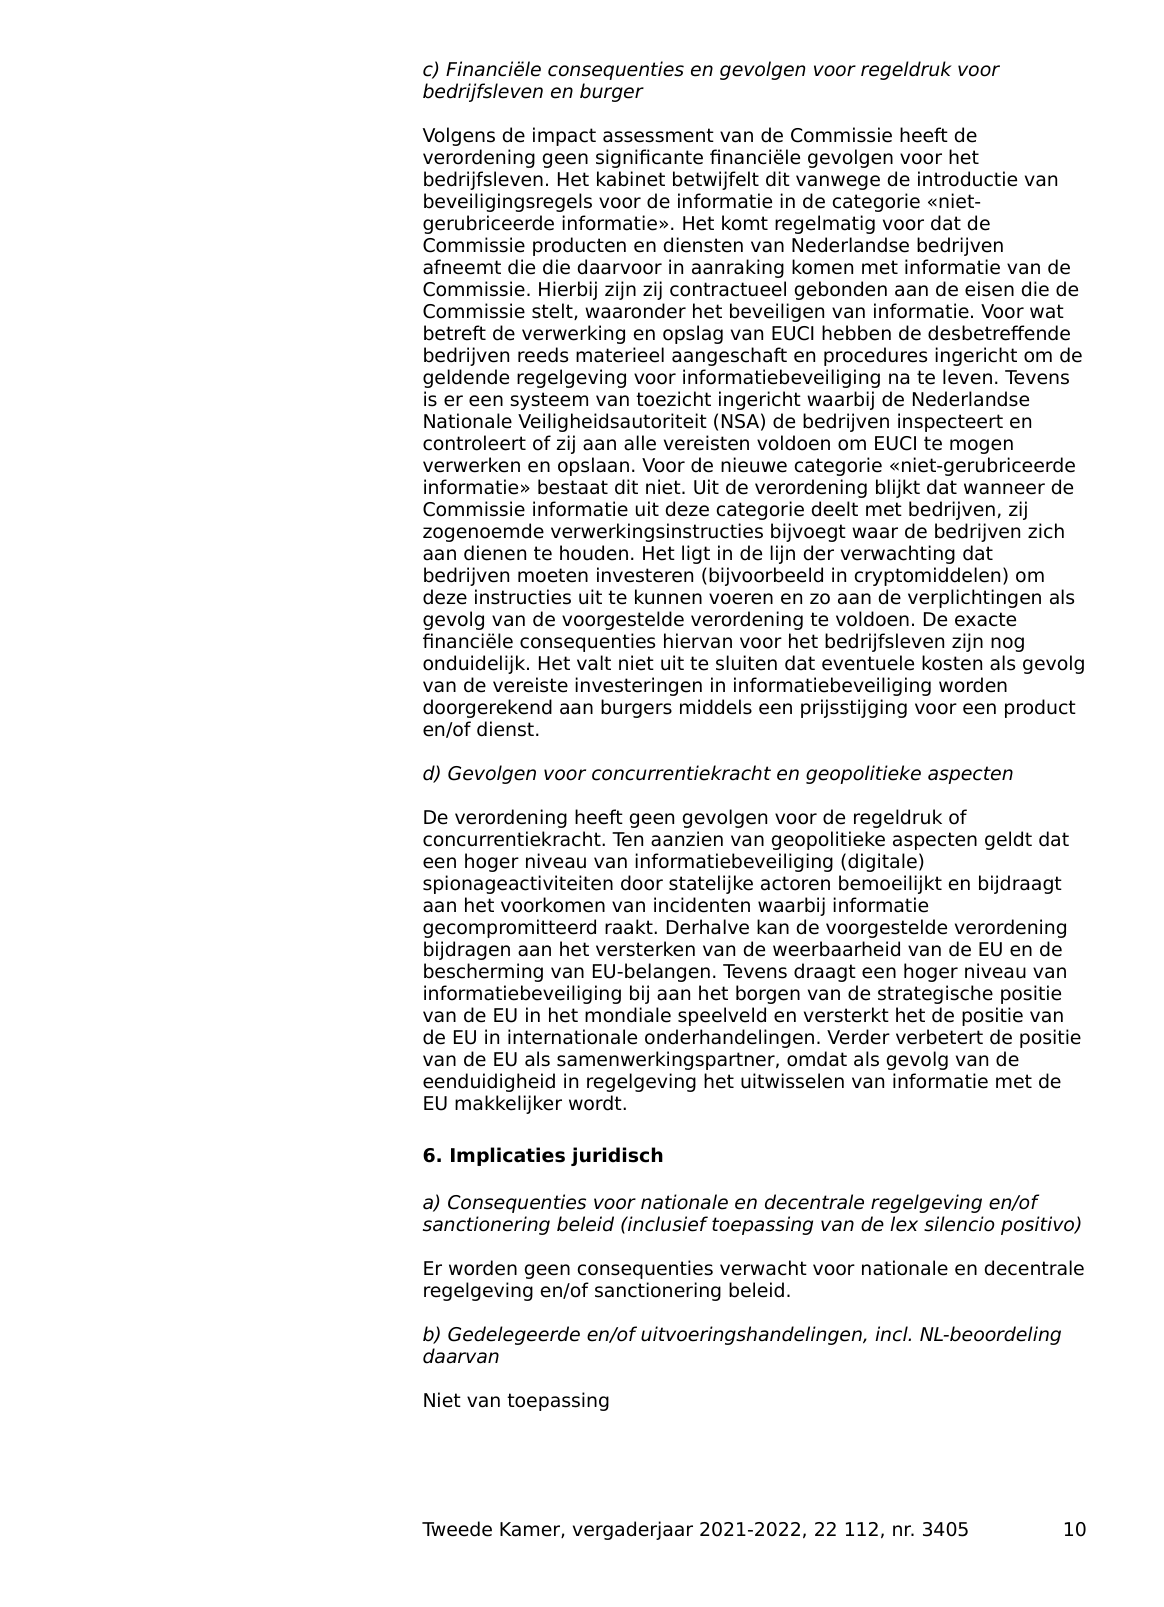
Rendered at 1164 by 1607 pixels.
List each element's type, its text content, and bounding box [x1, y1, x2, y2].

text De verordening heeft geen gevolgen voor de regeldruk of concurrentiekracht. Ten aanzien van geopolitieke aspecten geldt dat een hoger niveau van informatiebeveiliging (digitale) spionageactiviteiten door statelijke actoren bemoeilijkt en bijdraagt aan het voorkomen van incidenten waarbij informatie gecompromitteerd raakt. Derhalve kan de voorgestelde verordening bijdragen aan het versterken van de weerbaarheid van de EU en de bescherming van EU-belangen. Tevens draagt een hoger niveau van informatiebeveiliging bij aan het borgen van de strategische positie van de EU in het mondiale speelveld en versterkt het de positie van de EU in internationale onderhandelingen. Verder verbetert de positie van de EU als samenwerkingspartner, omdat als gevolg van de eenduidigheid in regelgeving het uitwisselen van informatie met de EU makkelijker wordt. [422, 807, 1087, 1115]
subtitle 6. Implicaties juridisch [422, 1145, 1087, 1167]
text Niet van toepassing [422, 1390, 1087, 1412]
text Volgens de impact assessment van de Commissie heeft de verordening geen significante financiële gevolgen voor het bedrijfsleven. Het kabinet betwijfelt dit vanwege de introductie van beveiligingsregels voor de informatie in de categorie «niet-gerubriceerde informatie». Het komt regelmatig voor dat de Commissie producten en diensten van Nederlandse bedrijven afneemt die die daarvoor in aanraking komen met informatie van de Commissie. Hierbij zijn zij contractueel gebonden aan de eisen die de Commissie stelt, waaronder het beveiligen van informatie. Voor wat betreft de verwerking en opslag van EUCI hebben de desbetreffende bedrijven reeds materieel aangeschaft en procedures ingericht om de geldende regelgeving voor informatiebeveiliging na te leven. Tevens is er een systeem van toezicht ingericht waarbij de Nederlandse Nationale Veiligheidsautoriteit (NSA) de bedrijven inspecteert en controleert of zij aan alle vereisten voldoen om EUCI te mogen verwerken en opslaan. Voor de nieuwe categorie «niet-gerubriceerde informatie» bestaat dit niet. Uit de verordening blijkt dat wanneer de Commissie informatie uit deze categorie deelt met bedrijven, zij zogenoemde verwerkingsinstructies bijvoegt waar de bedrijven zich aan dienen te houden. Het ligt in de lijn der verwachting dat bedrijven moeten investeren (bijvoorbeeld in cryptomiddelen) om deze instructies uit te kunnen voeren en zo aan de verplichtingen als gevolg van de voorgestelde verordening te voldoen. De exacte financiële consequenties hiervan voor het bedrijfsleven zijn nog onduidelijk. Het valt niet uit te sluiten dat eventuele kosten als gevolg van de vereiste investeringen in informatiebeveiliging worden doorgerekend aan burgers middels een prijsstijging voor een product en/of dienst. [422, 125, 1087, 741]
subtitle a) Consequenties voor nationale en decentrale regelgeving en/of sanctionering beleid (inclusief toepassing van de lex silencio positivo) [422, 1192, 1087, 1236]
subtitle b) Gedelegeerde en/of uitvoeringshandelingen, incl. NL-beoordeling daarvan [422, 1324, 1087, 1368]
text Er worden geen consequenties verwacht voor nationale en decentrale regelgeving en/of sanctionering beleid. [422, 1258, 1087, 1302]
subtitle d) Gevolgen voor concurrentiekracht en geopolitieke aspecten [422, 763, 1087, 785]
subtitle c) Financiële consequenties en gevolgen voor regeldruk voor bedrijfsleven en burger [422, 59, 1087, 103]
